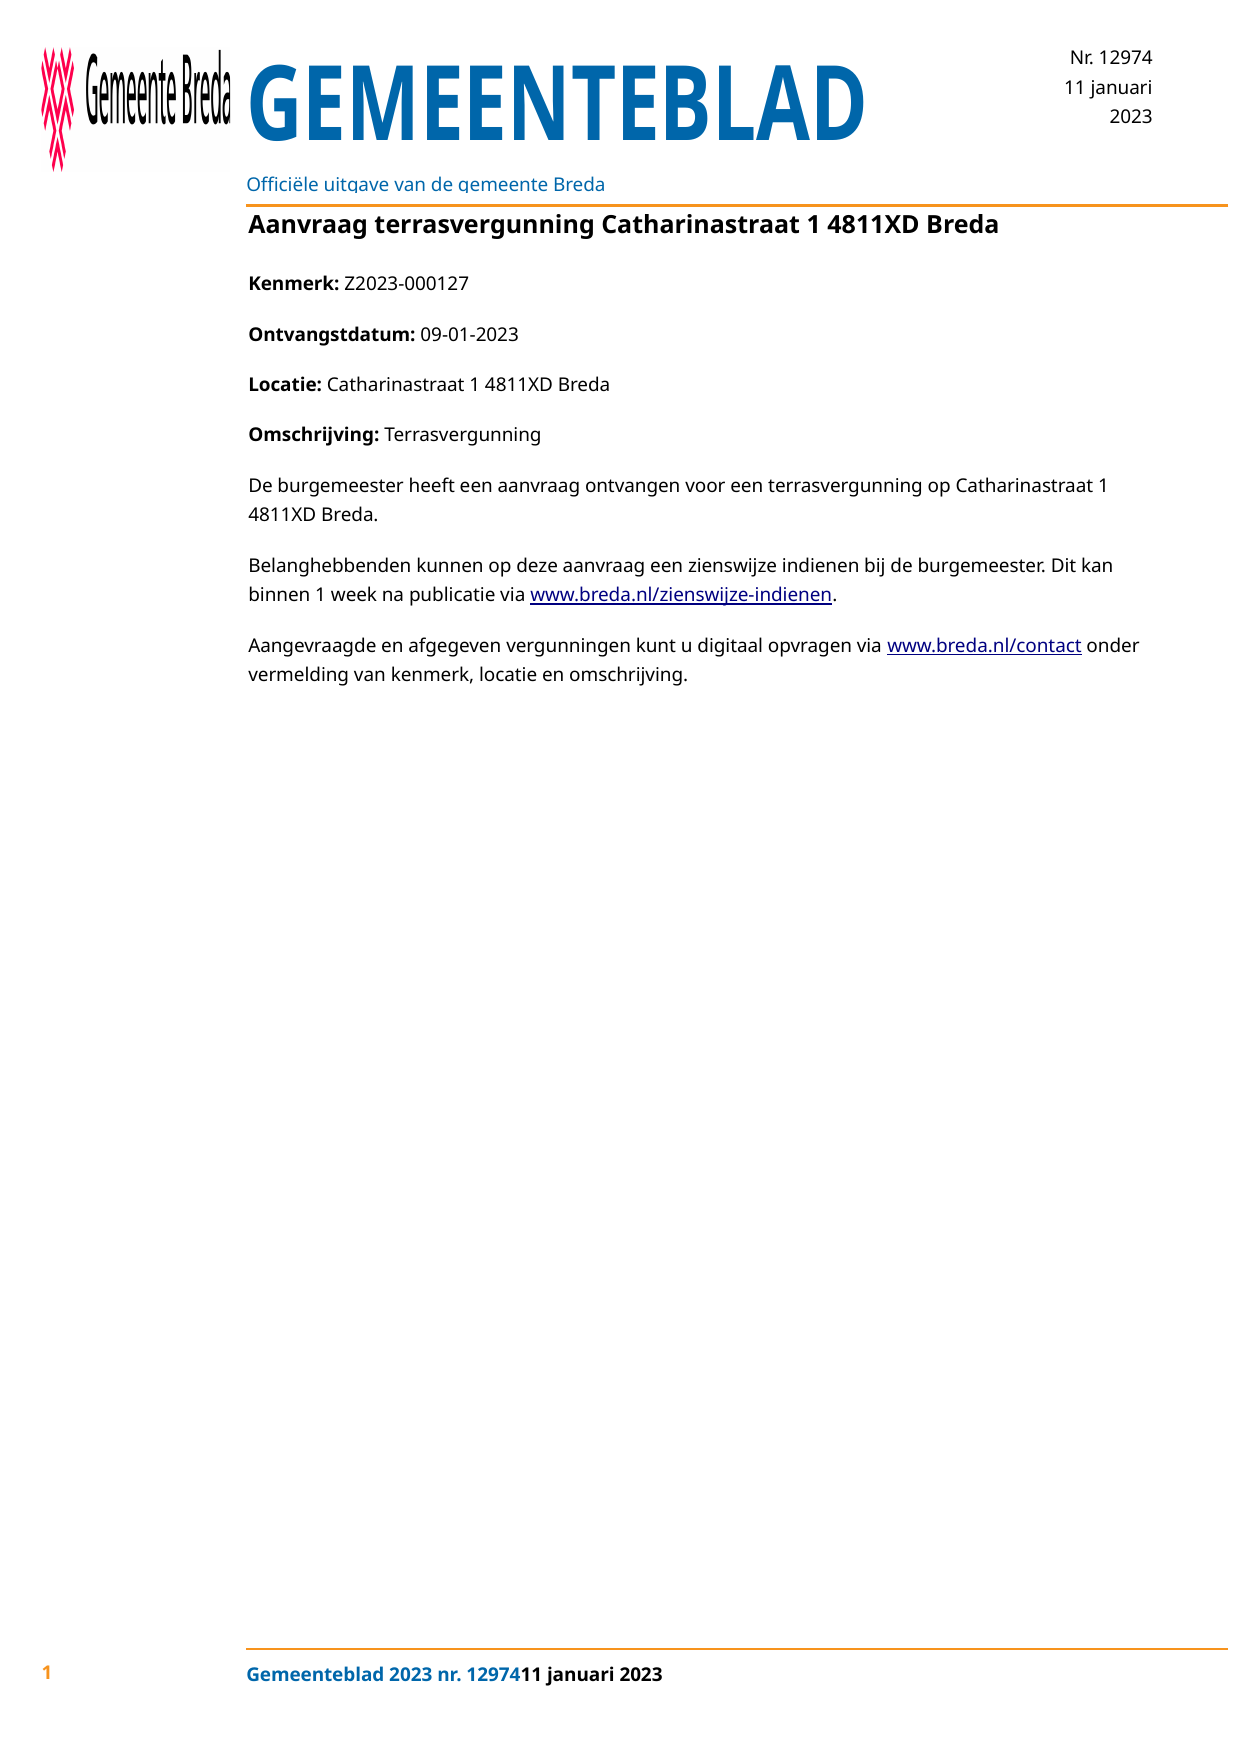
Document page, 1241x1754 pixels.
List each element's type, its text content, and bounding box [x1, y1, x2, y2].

text Locatie: Catharinastraat 1 4811XD Breda [248, 371, 1152, 397]
text Omschrijving: Terrasvergunning [248, 422, 1152, 447]
text Aanvraag terrasvergunning Catharinastraat 1 4811XD Breda [248, 207, 1152, 241]
text Aangevraagde en afgegeven vergunningen kunt u digitaal opvragen via www.breda.nl/contact onder vermelding van kenmerk, locatie en omschrijving. [248, 632, 1152, 687]
text De burgemeester heeft een aanvraag ontvangen voor een terrasvergunning op Catharinastraat 1 4811XD Breda. [248, 472, 1152, 527]
text Belanghebbenden kunnen op deze aanvraag een zienswijze indienen bij de burgemeester. Dit kan binnen 1 week na publicatie via www.breda.nl/zienswijze-indienen. [248, 552, 1152, 607]
text Kenmerk: Z2023-000127 [248, 270, 1152, 296]
picture [41, 47, 231, 172]
text Ontvangstdatum: 09-01-2023 [248, 321, 1152, 346]
